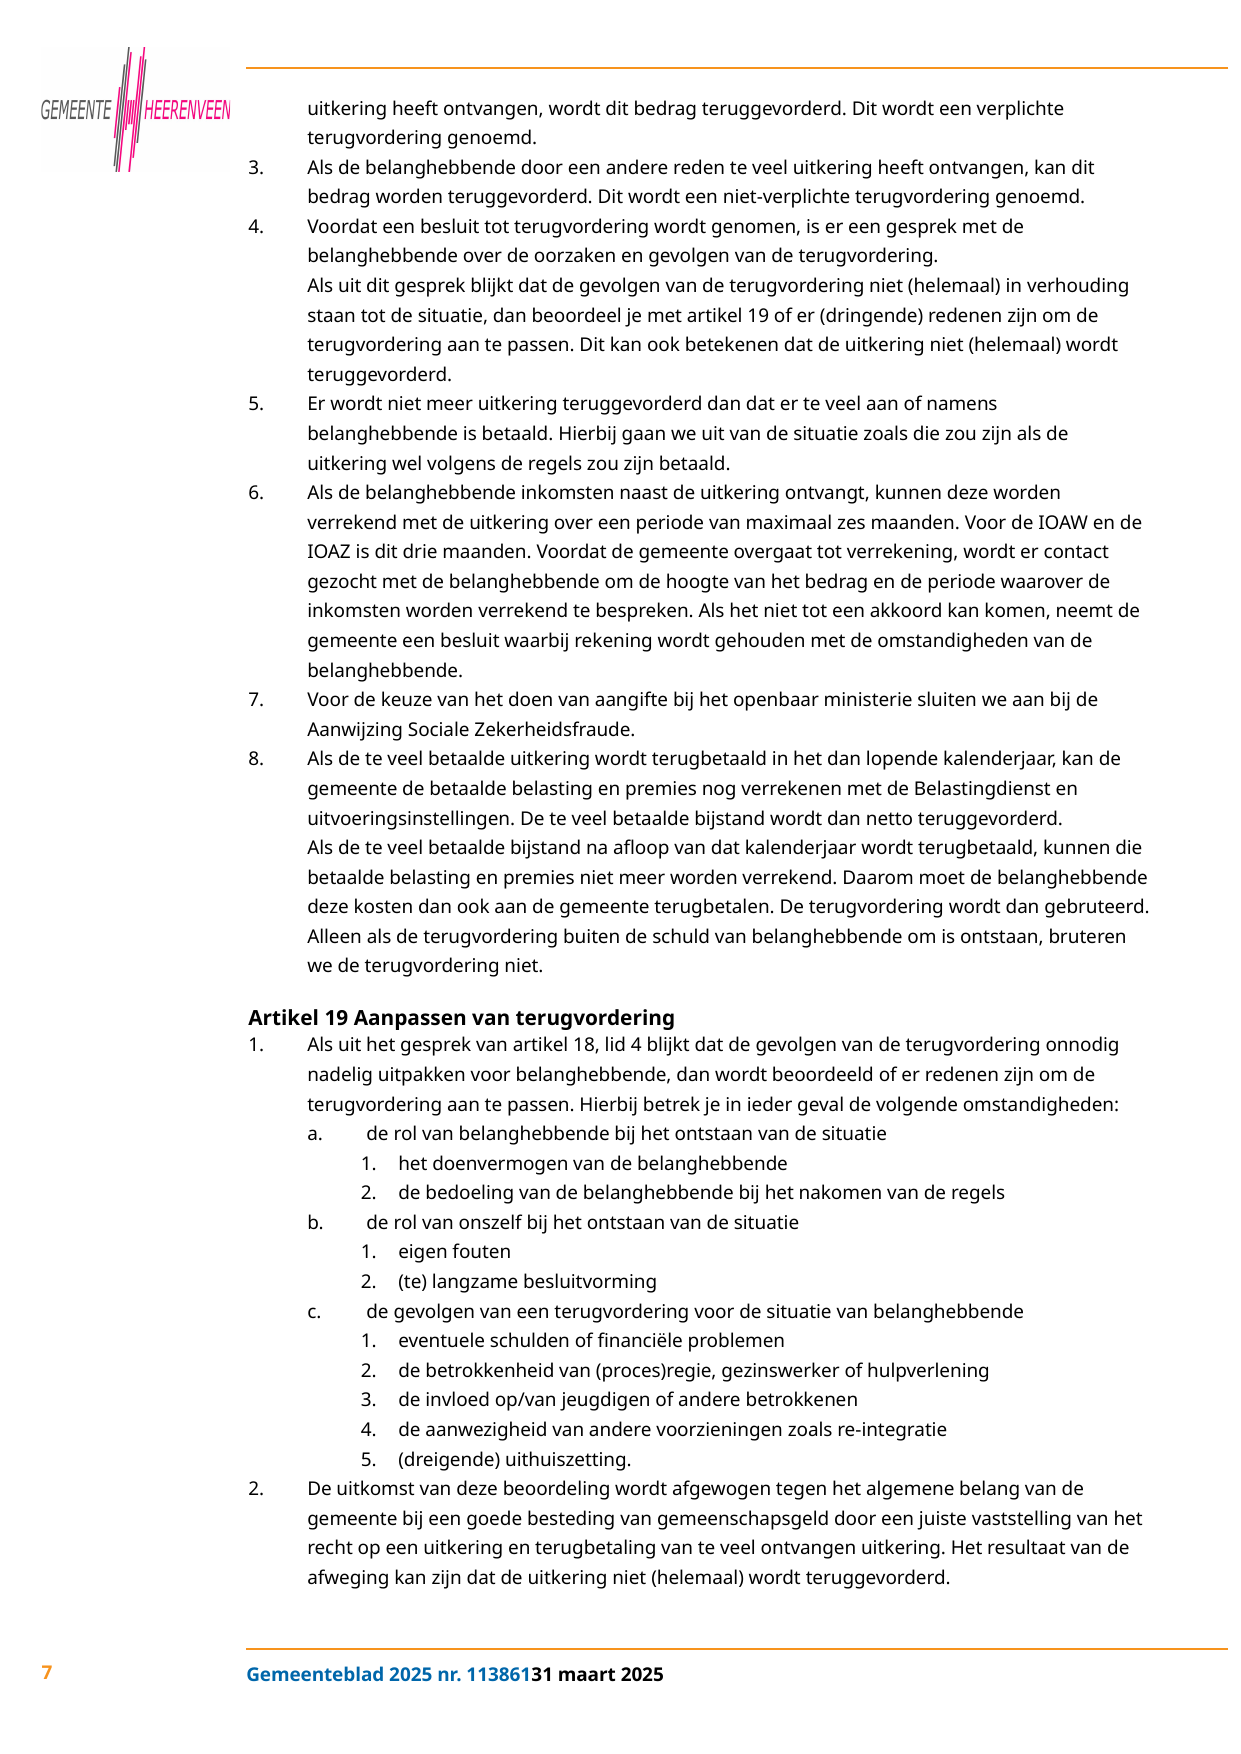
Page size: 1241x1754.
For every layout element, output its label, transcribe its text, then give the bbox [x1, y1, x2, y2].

list Als uit het gesprek van artikel 18, lid 4 blijkt dat de gevolgen van de terugvordering onnodig nadelig uitpakken voor belanghebbende, dan wordt beoordeeld of er redenen zijn om de terugvordering aan te passen. Hierbij betrek je in ieder geval de volgende omstandigheden: [248, 1032, 1152, 1116]
list Als de belanghebbende inkomsten naast de uitkering ontvangt, kunnen deze worden verrekend met de uitkering over een periode van maximaal zes maanden. Voor de IOAW en de IOAZ is dit drie maanden. Voordat de gemeente overgaat tot verrekening, wordt er contact gezocht met de belanghebbende om de hoogte van het bedrag en de periode waarover de inkomsten worden verrekend te bespreken. Als het niet tot een akkoord kan komen, neemt de gemeente een besluit waarbij rekening wordt gehouden met de omstandigheden van de belanghebbende. [248, 479, 1152, 683]
text Artikel 19 Aanpassen van terugvordering [248, 1003, 1152, 1032]
list het doenvermogen van de belanghebbende [361, 1150, 1152, 1176]
list de betrokkenheid van (proces)regie, gezinswerker of hulpverlening [361, 1357, 1152, 1383]
list (te) langzame besluitvorming [361, 1268, 1152, 1294]
list de rol van belanghebbende bij het ontstaan van de situatie [307, 1120, 1152, 1146]
list Als de te veel betaalde uitkering wordt terugbetaald in het dan lopende kalenderjaar, kan de gemeente de betaalde belasting en premies nog verrekenen met de Belastingdienst en uitvoeringsinstellingen. De te veel betaalde bijstand wordt dan netto teruggevorderd. [248, 746, 1152, 831]
list Als uit dit gesprek blijkt dat de gevolgen van de terugvordering niet (helemaal) in verhouding staan tot de situatie, dan beoordeel je met artikel 19 of er (dringende) redenen zijn om de terugvordering aan te passen. Dit kan ook betekenen dat de uitkering niet (helemaal) wordt teruggevorderd. [248, 272, 1152, 387]
list Als de belanghebbende door een andere reden te veel uitkering heeft ontvangen, kan dit bedrag worden teruggevorderd. Dit wordt een niet-verplichte terugvordering genoemd. [248, 154, 1152, 209]
list (dreigende) uithuiszetting. [361, 1446, 1152, 1471]
list Er wordt niet meer uitkering teruggevorderd dan dat er te veel aan of namens belanghebbende is betaald. Hierbij gaan we uit van de situatie zoals die zou zijn als de uitkering wel volgens de regels zou zijn betaald. [248, 391, 1152, 476]
list Als de te veel betaalde bijstand na afloop van dat kalenderjaar wordt terugbetaald, kunnen die betaalde belasting en premies niet meer worden verrekend. Daarom moet de belanghebbende deze kosten dan ook aan de gemeente terugbetalen. De terugvordering wordt dan gebruteerd. Alleen als de terugvordering buiten de schuld van belanghebbende om is ontstaan, bruteren we de terugvordering niet. [248, 834, 1152, 978]
list de gevolgen van een terugvordering voor de situatie van belanghebbende [307, 1298, 1152, 1323]
list De uitkomst van deze beoordeling wordt afgewogen tegen het algemene belang van de gemeente bij een goede besteding van gemeenschapsgeld door een juiste vaststelling van het recht op een uitkering en terugbetaling van te veel ontvangen uitkering. Het resultaat van de afweging kan zijn dat de uitkering niet (helemaal) wordt teruggevorderd. [248, 1475, 1152, 1590]
list eigen fouten [361, 1239, 1152, 1264]
list eventuele schulden of financiële problemen [361, 1327, 1152, 1353]
list de rol van onszelf bij het ontstaan van de situatie [307, 1209, 1152, 1235]
list uitkering heeft ontvangen, wordt dit bedrag teruggevorderd. Dit wordt een verplichte terugvordering genoemd. [248, 95, 1152, 150]
list de invloed op/van jeugdigen of andere betrokkenen [361, 1387, 1152, 1412]
list Voordat een besluit tot terugvordering wordt genomen, is er een gesprek met de belanghebbende over de oorzaken en gevolgen van de terugvordering. [248, 213, 1152, 268]
list de bedoeling van de belanghebbende bij het nakomen van de regels [361, 1179, 1152, 1205]
list de aanwezigheid van andere voorzieningen zoals re-integratie [361, 1416, 1152, 1442]
picture [41, 47, 231, 172]
list Voor de keuze van het doen van aangifte bij het openbaar ministerie sluiten we aan bij de Aanwijzing Sociale Zekerheidsfraude. [248, 686, 1152, 742]
